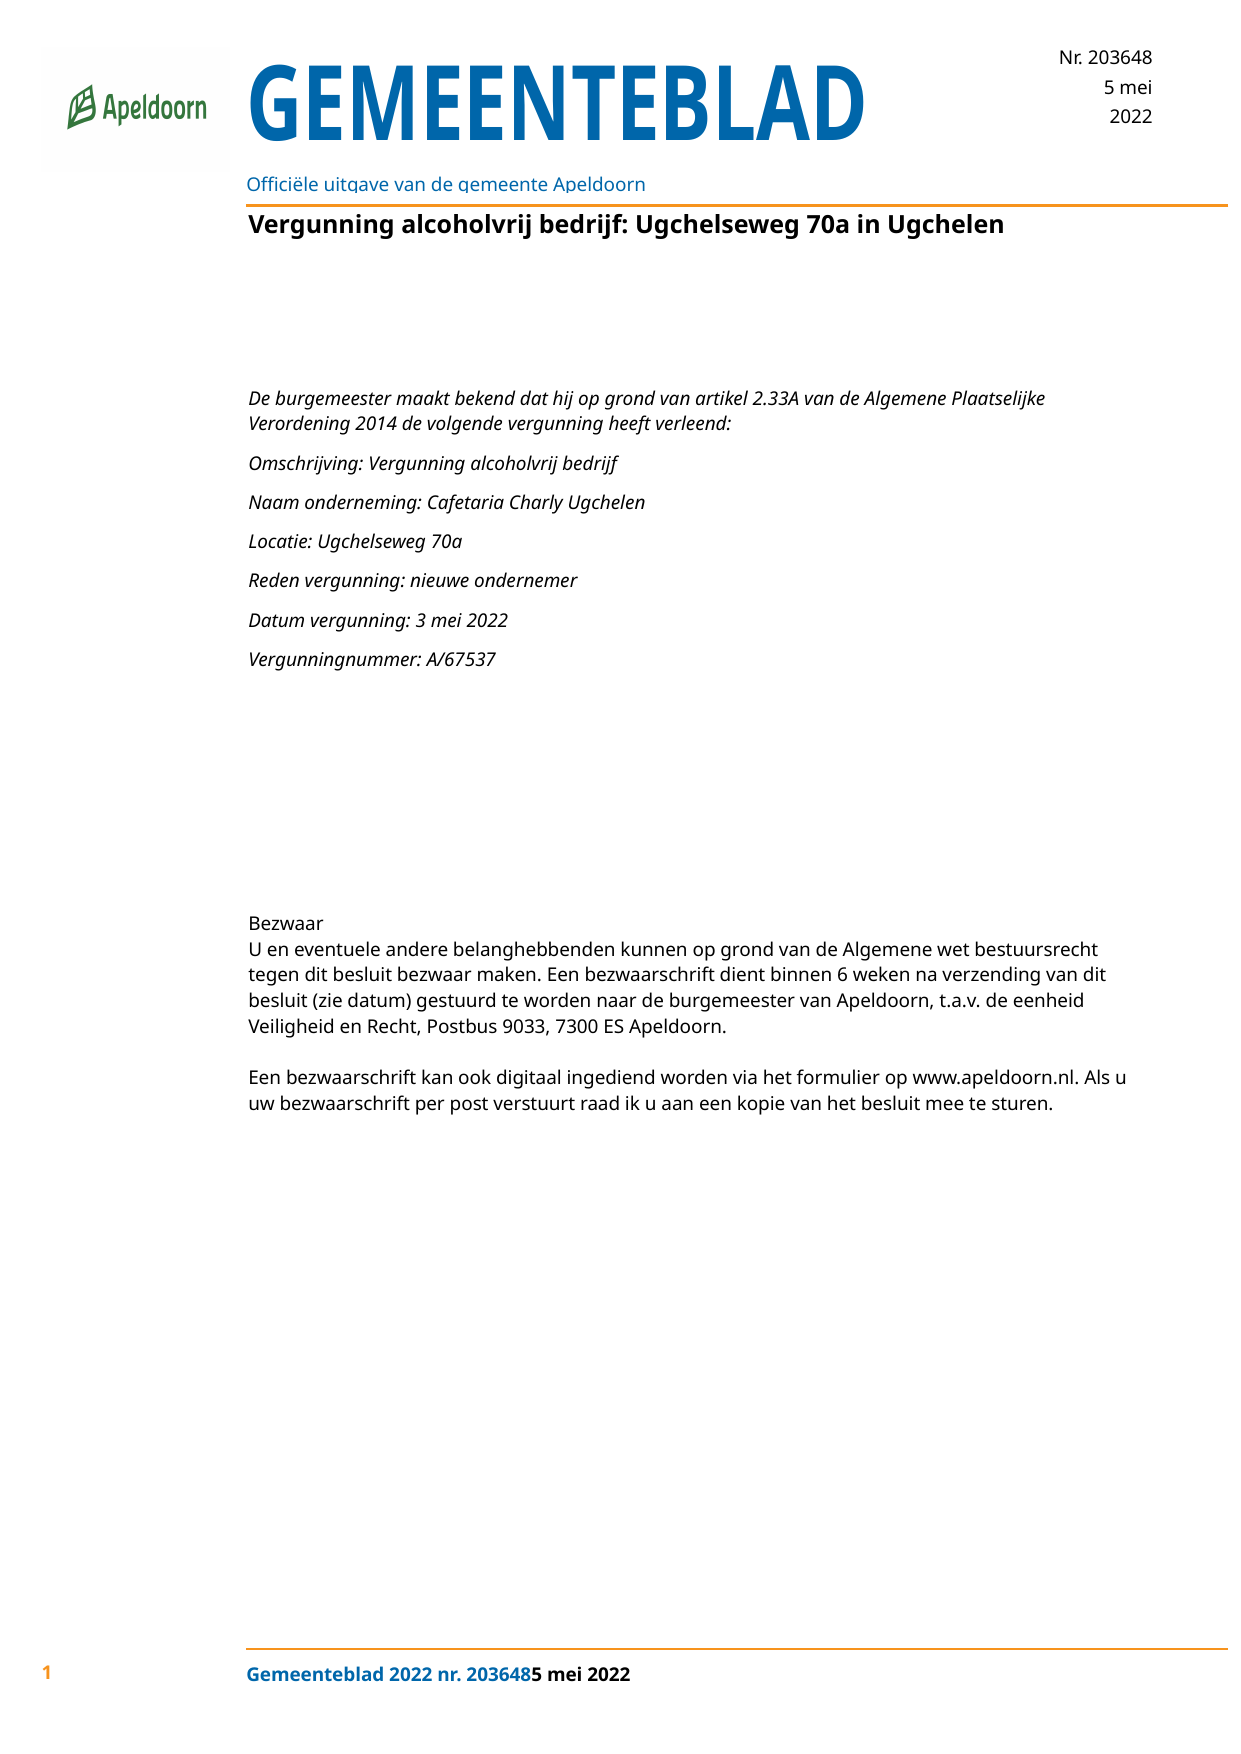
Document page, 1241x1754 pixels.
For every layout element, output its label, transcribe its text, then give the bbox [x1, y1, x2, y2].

text De burgemeester maakt bekend dat hij op grond van artikel 2.33A van de Algemene Plaatselijke Verordening 2014 de volgende vergunning heeft verleend: [248, 385, 1152, 436]
text Reden vergunning: nieuwe ondernemer [248, 567, 1152, 593]
text U en eventuele andere belanghebbenden kunnen op grond van de Algemene wet bestuursrecht tegen dit besluit bezwaar maken. Een bezwaarschrift dient binnen 6 weken na verzending van dit besluit (zie datum) gestuurd te worden naar de burgemeester van Apeldoorn, t.a.v. de eenheid Veiligheid en Recht, Postbus 9033, 7300 ES Apeldoorn. [248, 936, 1152, 1039]
text Bezwaar [248, 910, 1152, 936]
text Omschrijving: Vergunning alcoholvrij bedrijf [248, 450, 1152, 475]
picture [41, 47, 231, 172]
text Naam onderneming: Cafetaria Charly Ugchelen [248, 489, 1152, 515]
text Datum vergunning: 3 mei 2022 [248, 607, 1152, 632]
text Vergunningnummer: A/67537 [248, 646, 1152, 672]
text Een bezwaarschrift kan ook digitaal ingediend worden via het formulier op www.apeldoorn.nl. Als u uw bezwaarschrift per post verstuurt raad ik u aan een kopie van het besluit mee te sturen. [248, 1064, 1152, 1116]
text Locatie: Ugchelseweg 70a [248, 528, 1152, 554]
text Vergunning alcoholvrij bedrijf: Ugchelseweg 70a in Ugchelen [248, 207, 1152, 241]
